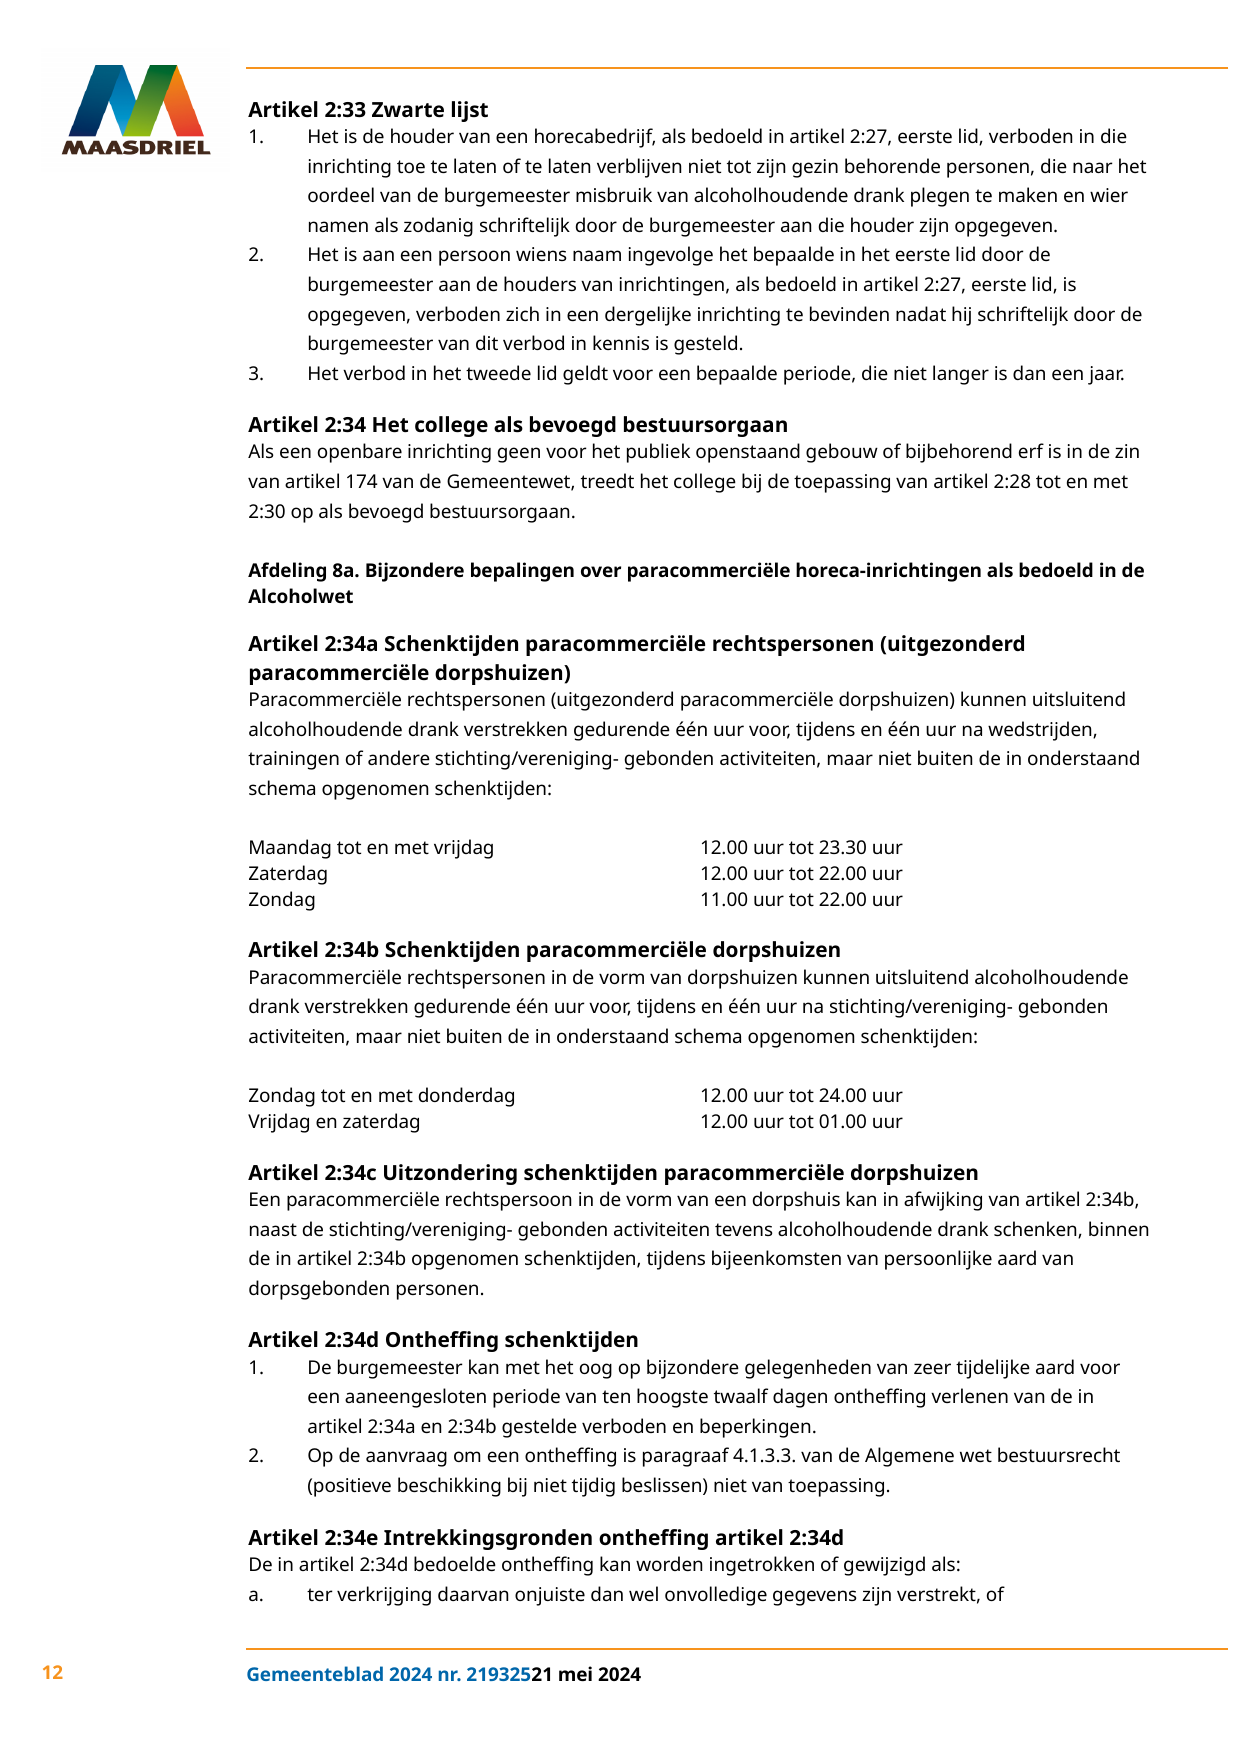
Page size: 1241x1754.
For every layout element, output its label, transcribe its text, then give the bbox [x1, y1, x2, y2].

list De burgemeester kan met het oog op bijzondere gelegenheden van zeer tijdelijke aard voor een aaneengesloten periode van ten hoogste twaalf dagen ontheffing verlenen van de in artikel 2:34a en 2:34b gestelde verboden en beperkingen. [248, 1354, 1152, 1439]
text Paracommerciële rechtspersonen (uitgezonderd paracommerciële dorpshuizen) kunnen uitsluitend alcoholhoudende drank verstrekken gedurende één uur voor, tijdens en één uur na wedstrijden, trainingen of andere stichting/vereniging- gebonden activiteiten, maar niet buiten de in onderstaand schema opgenomen schenktijden: [248, 686, 1152, 801]
text Artikel 2:34d Ontheffing schenktijden [248, 1326, 1152, 1354]
list Het is aan een persoon wiens naam ingevolge het bepaalde in het eerste lid door de burgemeester aan de houders van inrichtingen, als bedoeld in artikel 2:27, eerste lid, is opgegeven, verboden zich in een dergelijke inrichting te bevinden nadat hij schriftelijk door de burgemeester van dit verbod in kennis is gesteld. [248, 242, 1152, 356]
table_cell Vrijdag en zaterdag [248, 1108, 700, 1134]
text Artikel 2:34b Schenktijden paracommerciële dorpshuizen [248, 936, 1152, 964]
table_cell 11.00 uur tot 22.00 uur [700, 886, 1152, 911]
table_header Maandag tot en met vrijdag [248, 834, 700, 860]
text Als een openbare inrichting geen voor het publiek openstaand gebouw of bijbehorend erf is in de zin van artikel 174 van de Gemeentewet, treedt het college bij de toepassing van artikel 2:28 tot en met 2:30 op als bevoegd bestuursorgaan. [248, 439, 1152, 524]
table_cell 12.00 uur tot 01.00 uur [700, 1108, 1152, 1134]
table_cell Zaterdag [248, 860, 700, 886]
list Het verbod in het tweede lid geldt voor een bepaalde periode, die niet langer is dan een jaar. [248, 360, 1152, 386]
picture [41, 47, 231, 172]
table_header 12.00 uur tot 24.00 uur [700, 1083, 1152, 1108]
list Op de aanvraag om een ontheffing is paragraaf 4.1.3.3. van de Algemene wet bestuursrecht (positieve beschikking bij niet tijdig beslissen) niet van toepassing. [248, 1443, 1152, 1498]
text De in artikel 2:34d bedoelde ontheffing kan worden ingetrokken of gewijzigd als: [248, 1551, 1152, 1577]
table_cell Zondag [248, 886, 700, 911]
text Artikel 2:34e Intrekkingsgronden ontheffing artikel 2:34d [248, 1523, 1152, 1551]
text Paracommerciële rechtspersonen in de vorm van dorpshuizen kunnen uitsluitend alcoholhoudende drank verstrekken gedurende één uur voor, tijdens en één uur na stichting/vereniging- gebonden activiteiten, maar niet buiten de in onderstaand schema opgenomen schenktijden: [248, 964, 1152, 1049]
table_header Zondag tot en met donderdag [248, 1083, 700, 1108]
text Afdeling 8a. Bijzondere bepalingen over paracommerciële horeca-inrichtingen als bedoeld in de Alcoholwet [248, 557, 1152, 608]
text Artikel 2:34a Schenktijden paracommerciële rechtspersonen (uitgezonderd paracommerciële dorpshuizen) [248, 629, 1152, 686]
text Artikel 2:33 Zwarte lijst [248, 95, 1152, 123]
list ter verkrijging daarvan onjuiste dan wel onvolledige gegevens zijn verstrekt, of [248, 1581, 1152, 1606]
table_cell 12.00 uur tot 22.00 uur [700, 860, 1152, 886]
text Artikel 2:34 Het college als bevoegd bestuursorgaan [248, 410, 1152, 439]
text Artikel 2:34c Uitzondering schenktijden paracommerciële dorpshuizen [248, 1158, 1152, 1186]
table_header 12.00 uur tot 23.30 uur [700, 834, 1152, 860]
list Het is de houder van een horecabedrijf, als bedoeld in artikel 2:27, eerste lid, verboden in die inrichting toe te laten of te laten verblijven niet tot zijn gezin behorende personen, die naar het oordeel van de burgemeester misbruik van alcoholhoudende drank plegen te maken en wier namen als zodanig schriftelijk door de burgemeester aan die houder zijn opgegeven. [248, 123, 1152, 238]
text Een paracommerciële rechtspersoon in de vorm van een dorpshuis kan in afwijking van artikel 2:34b, naast de stichting/vereniging- gebonden activiteiten tevens alcoholhoudende drank schenken, binnen de in artikel 2:34b opgenomen schenktijden, tijdens bijeenkomsten van persoonlijke aard van dorpsgebonden personen. [248, 1186, 1152, 1301]
